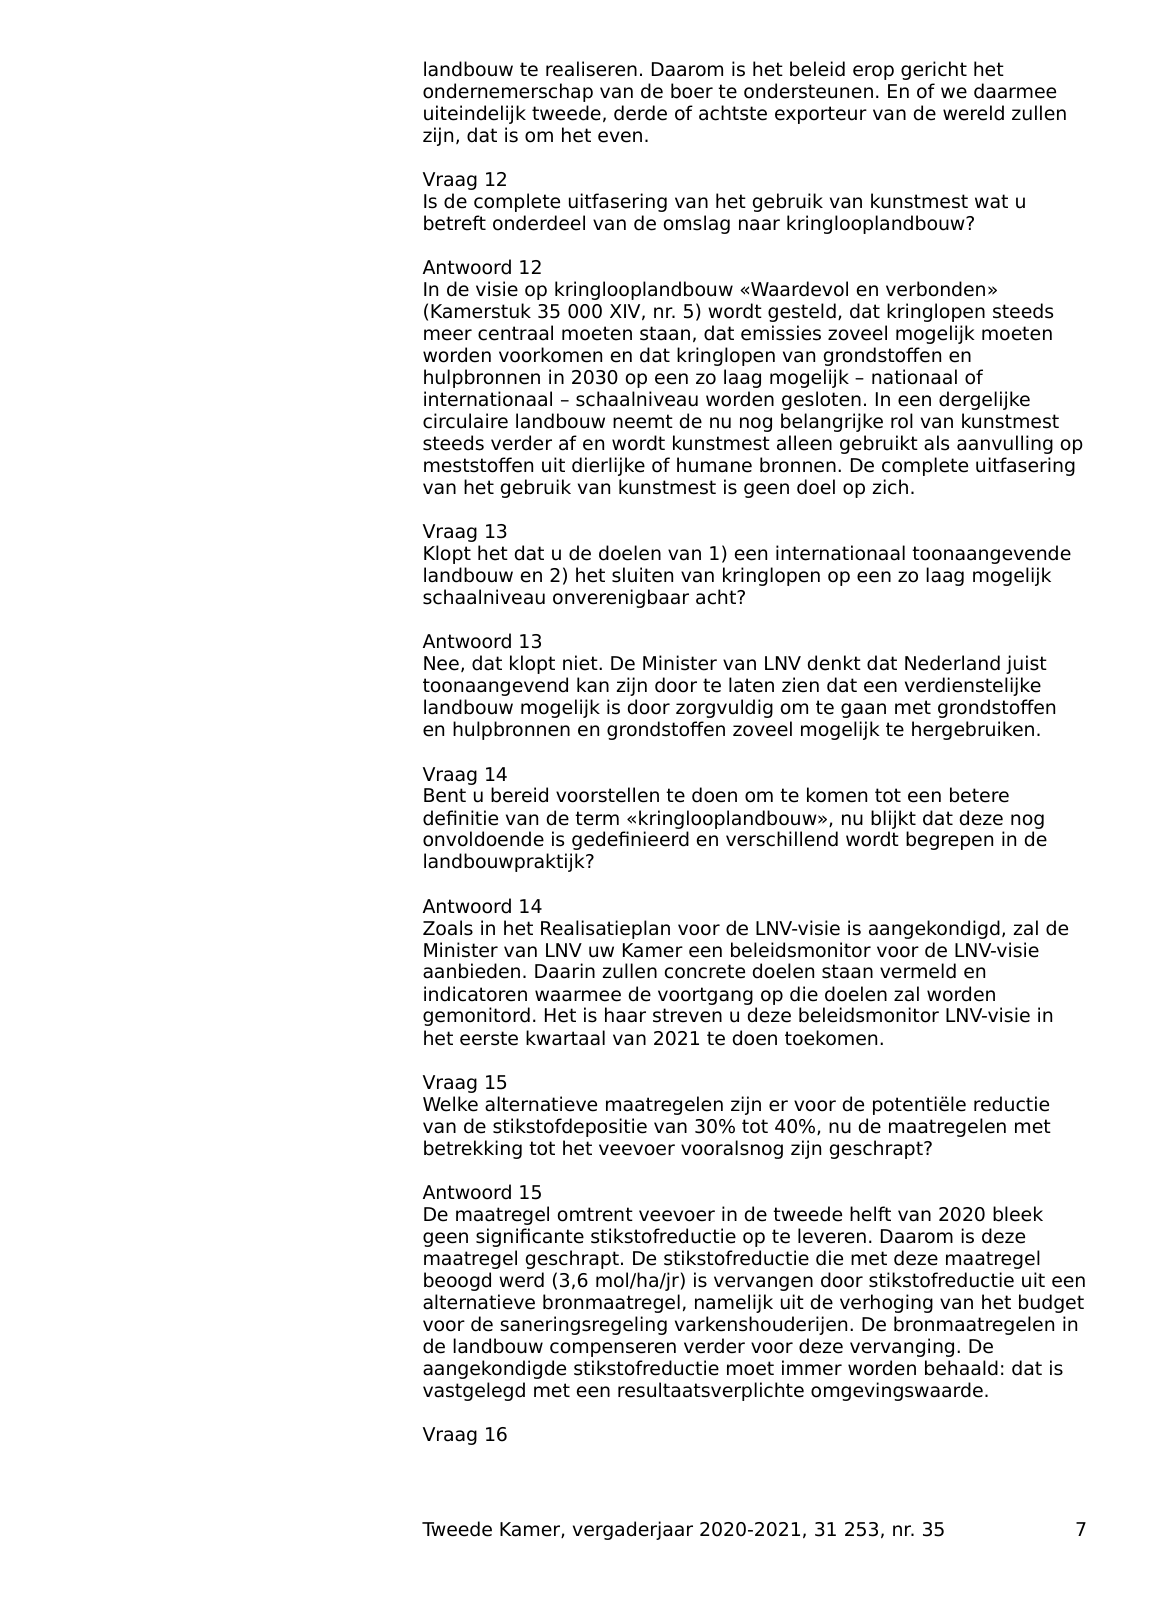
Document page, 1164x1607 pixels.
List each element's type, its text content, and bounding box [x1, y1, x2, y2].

text Vraag 12 [422, 169, 1087, 191]
text Zoals in het Realisatieplan voor de LNV-visie is aangekondigd, zal de Minister van LNV uw Kamer een beleidsmonitor voor de LNV-visie aanbieden. Daarin zullen concrete doelen staan vermeld en indicatoren waarmee de voortgang op die doelen zal worden gemonitord. Het is haar streven u deze beleidsmonitor LNV-visie in het eerste kwartaal van 2021 te doen toekomen. [422, 917, 1087, 1049]
text Vraag 15 [422, 1072, 1087, 1093]
text Welke alternatieve maatregelen zijn er voor de potentiële reductie van de stikstofdepositie van 30% tot 40%, nu de maatregelen met betrekking tot het veevoer vooralsnog zijn geschrapt? [422, 1093, 1087, 1159]
text De maatregel omtrent veevoer in de tweede helft van 2020 bleek geen significante stikstofreductie op te leveren. Daarom is deze maatregel geschrapt. De stikstofreductie die met deze maatregel beoogd werd (3,6 mol/ha/jr) is vervangen door stikstofreductie uit een alternatieve bronmaatregel, namelijk uit de verhoging van het budget voor de saneringsregeling varkenshouderijen. De bronmaatregelen in de landbouw compenseren verder voor deze vervanging. De aangekondigde stikstofreductie moet immer worden behaald: dat is vastgelegd met een resultaatsverplichte omgevingswaarde. [422, 1204, 1087, 1401]
text Vraag 13 [422, 521, 1087, 543]
text Vraag 16 [422, 1424, 1087, 1446]
text Klopt het dat u de doelen van 1) een internationaal toonaangevende landbouw en 2) het sluiten van kringlopen op een zo laag mogelijk schaalniveau onverenigbaar acht? [422, 543, 1087, 609]
text Antwoord 14 [422, 896, 1087, 917]
text In de visie op kringlooplandbouw «Waardevol en verbonden» (Kamerstuk 35 000 XIV, nr. 5) wordt gesteld, dat kringlopen steeds meer centraal moeten staan, dat emissies zoveel mogelijk moeten worden voorkomen en dat kringlopen van grondstoffen en hulpbronnen in 2030 op een zo laag mogelijk – nationaal of internationaal – schaalniveau worden gesloten. In een dergelijke circulaire landbouw neemt de nu nog belangrijke rol van kunstmest steeds verder af en wordt kunstmest alleen gebruikt als aanvulling op meststoffen uit dierlijke of humane bronnen. De complete uitfasering van het gebruik van kunstmest is geen doel op zich. [422, 279, 1087, 499]
text Vraag 14 [422, 763, 1087, 785]
text Antwoord 13 [422, 631, 1087, 653]
text Nee, dat klopt niet. De Minister van LNV denkt dat Nederland juist toonaangevend kan zijn door te laten zien dat een verdienstelijke landbouw mogelijk is door zorgvuldig om te gaan met grondstoffen en hulpbronnen en grondstoffen zoveel mogelijk te hergebruiken. [422, 653, 1087, 741]
text Antwoord 15 [422, 1182, 1087, 1204]
text Antwoord 12 [422, 257, 1087, 279]
text Bent u bereid voorstellen te doen om te komen tot een betere definitie van de term «kringlooplandbouw», nu blijkt dat deze nog onvoldoende is gedefinieerd en verschillend wordt begrepen in de landbouwpraktijk? [422, 785, 1087, 873]
text landbouw te realiseren. Daarom is het beleid erop gericht het ondernemerschap van de boer te ondersteunen. En of we daarmee uiteindelijk tweede, derde of achtste exporteur van de wereld zullen zijn, dat is om het even. [422, 59, 1087, 147]
text Is de complete uitfasering van het gebruik van kunstmest wat u betreft onderdeel van de omslag naar kringlooplandbouw? [422, 191, 1087, 235]
